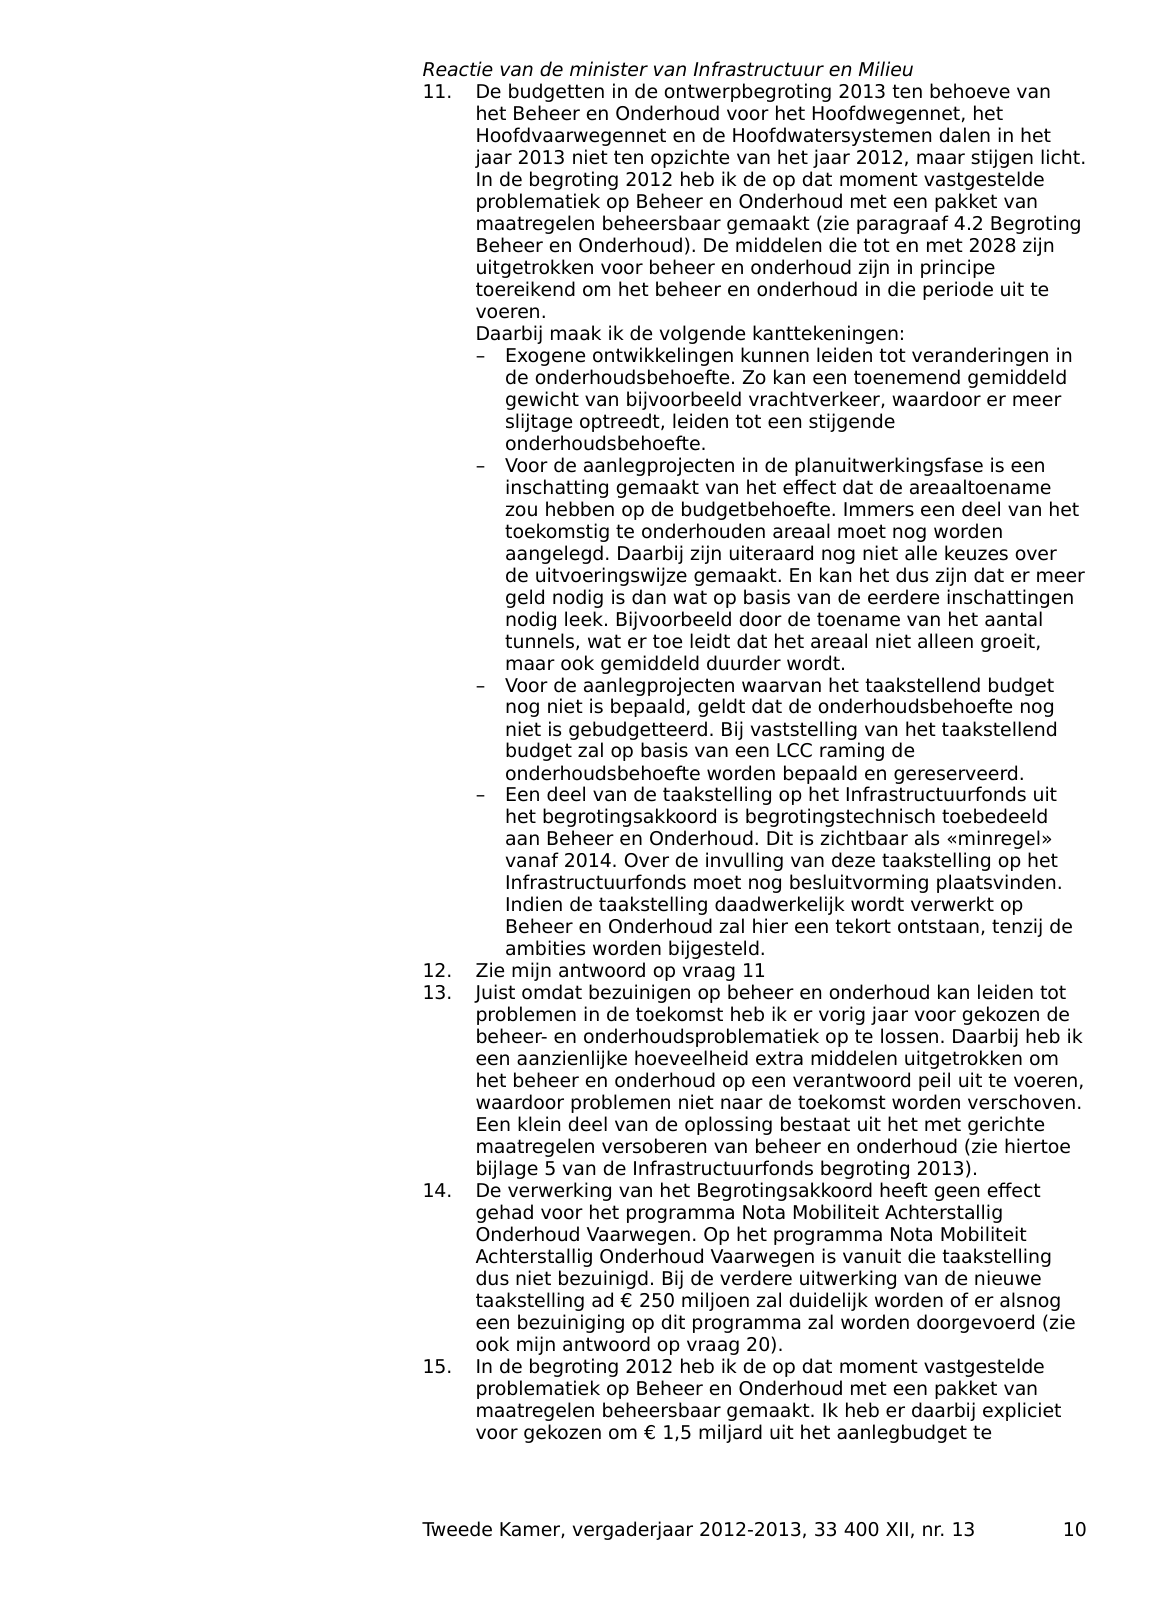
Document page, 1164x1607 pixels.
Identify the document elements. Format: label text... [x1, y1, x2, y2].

text – Een deel van de taakstelling op het Infrastructuurfonds uit het begrotingsakkoord is begrotingstechnisch toebedeeld aan Beheer en Onderhoud. Dit is zichtbaar als «minregel» vanaf 2014. Over de invulling van deze taakstelling op het Infrastructuurfonds moet nog besluitvorming plaatsvinden. Indien de taakstelling daadwerkelijk wordt verwerkt op Beheer en Onderhoud zal hier een tekort ontstaan, tenzij de ambities worden bijgesteld. [476, 784, 1087, 960]
text 15. In de begroting 2012 heb ik de op dat moment vastgestelde problematiek op Beheer en Onderhoud met een pakket van maatregelen beheersbaar gemaakt. Ik heb er daarbij expliciet voor gekozen om € 1,5 miljard uit het aanlegbudget te [422, 1356, 1087, 1444]
text – Voor de aanlegprojecten waarvan het taakstellend budget nog niet is bepaald, geldt dat de onderhoudsbehoefte nog niet is gebudgetteerd. Bij vaststelling van het taakstellend budget zal op basis van een LCC raming de onderhoudsbehoefte worden bepaald en gereserveerd. [476, 674, 1087, 784]
text – Exogene ontwikkelingen kunnen leiden tot veranderingen in de onderhoudsbehoefte. Zo kan een toenemend gemiddeld gewicht van bijvoorbeeld vrachtverkeer, waardoor er meer slijtage optreedt, leiden tot een stijgende onderhoudsbehoefte. [476, 345, 1087, 455]
text In de begroting 2012 heb ik de op dat moment vastgestelde problematiek op Beheer en Onderhoud met een pakket van maatregelen beheersbaar gemaakt (zie paragraaf 4.2 Begroting Beheer en Onderhoud). De middelen die tot en met 2028 zijn uitgetrokken voor beheer en onderhoud zijn in principe toereikend om het beheer en onderhoud in die periode uit te voeren. [475, 169, 1087, 323]
text Daarbij maak ik de volgende kanttekeningen: [475, 323, 1087, 345]
text – Voor de aanlegprojecten in de planuitwerkingsfase is een inschatting gemaakt van het effect dat de areaaltoename zou hebben op de budgetbehoefte. Immers een deel van het toekomstig te onderhouden areaal moet nog worden aangelegd. Daarbij zijn uiteraard nog niet alle keuzes over de uitvoeringswijze gemaakt. En kan het dus zijn dat er meer geld nodig is dan wat op basis van de eerdere inschattingen nodig leek. Bijvoorbeeld door de toename van het aantal tunnels, wat er toe leidt dat het areaal niet alleen groeit, maar ook gemiddeld duurder wordt. [476, 455, 1087, 674]
text 12. Zie mijn antwoord op vraag 11 [422, 960, 1087, 982]
subtitle Reactie van de minister van Infrastructuur en Milieu [422, 59, 1087, 81]
text 14. De verwerking van het Begrotingsakkoord heeft geen effect gehad voor het programma Nota Mobiliteit Achterstallig Onderhoud Vaarwegen. Op het programma Nota Mobiliteit Achterstallig Onderhoud Vaarwegen is vanuit die taakstelling dus niet bezuinigd. Bij de verdere uitwerking van de nieuwe taakstelling ad € 250 miljoen zal duidelijk worden of er alsnog een bezuiniging op dit programma zal worden doorgevoerd (zie ook mijn antwoord op vraag 20). [422, 1180, 1087, 1356]
text 11. De budgetten in de ontwerpbegroting 2013 ten behoeve van het Beheer en Onderhoud voor het Hoofdwegennet, het Hoofdvaarwegennet en de Hoofdwatersystemen dalen in het jaar 2013 niet ten opzichte van het jaar 2012, maar stijgen licht. [422, 81, 1087, 169]
text 13. Juist omdat bezuinigen op beheer en onderhoud kan leiden tot problemen in de toekomst heb ik er vorig jaar voor gekozen de beheer- en onderhoudsproblematiek op te lossen. Daarbij heb ik een aanzienlijke hoeveelheid extra middelen uitgetrokken om het beheer en onderhoud op een verantwoord peil uit te voeren, waardoor problemen niet naar de toekomst worden verschoven. Een klein deel van de oplossing bestaat uit het met gerichte maatregelen versoberen van beheer en onderhoud (zie hiertoe bijlage 5 van de Infrastructuurfonds begroting 2013). [422, 982, 1087, 1180]
